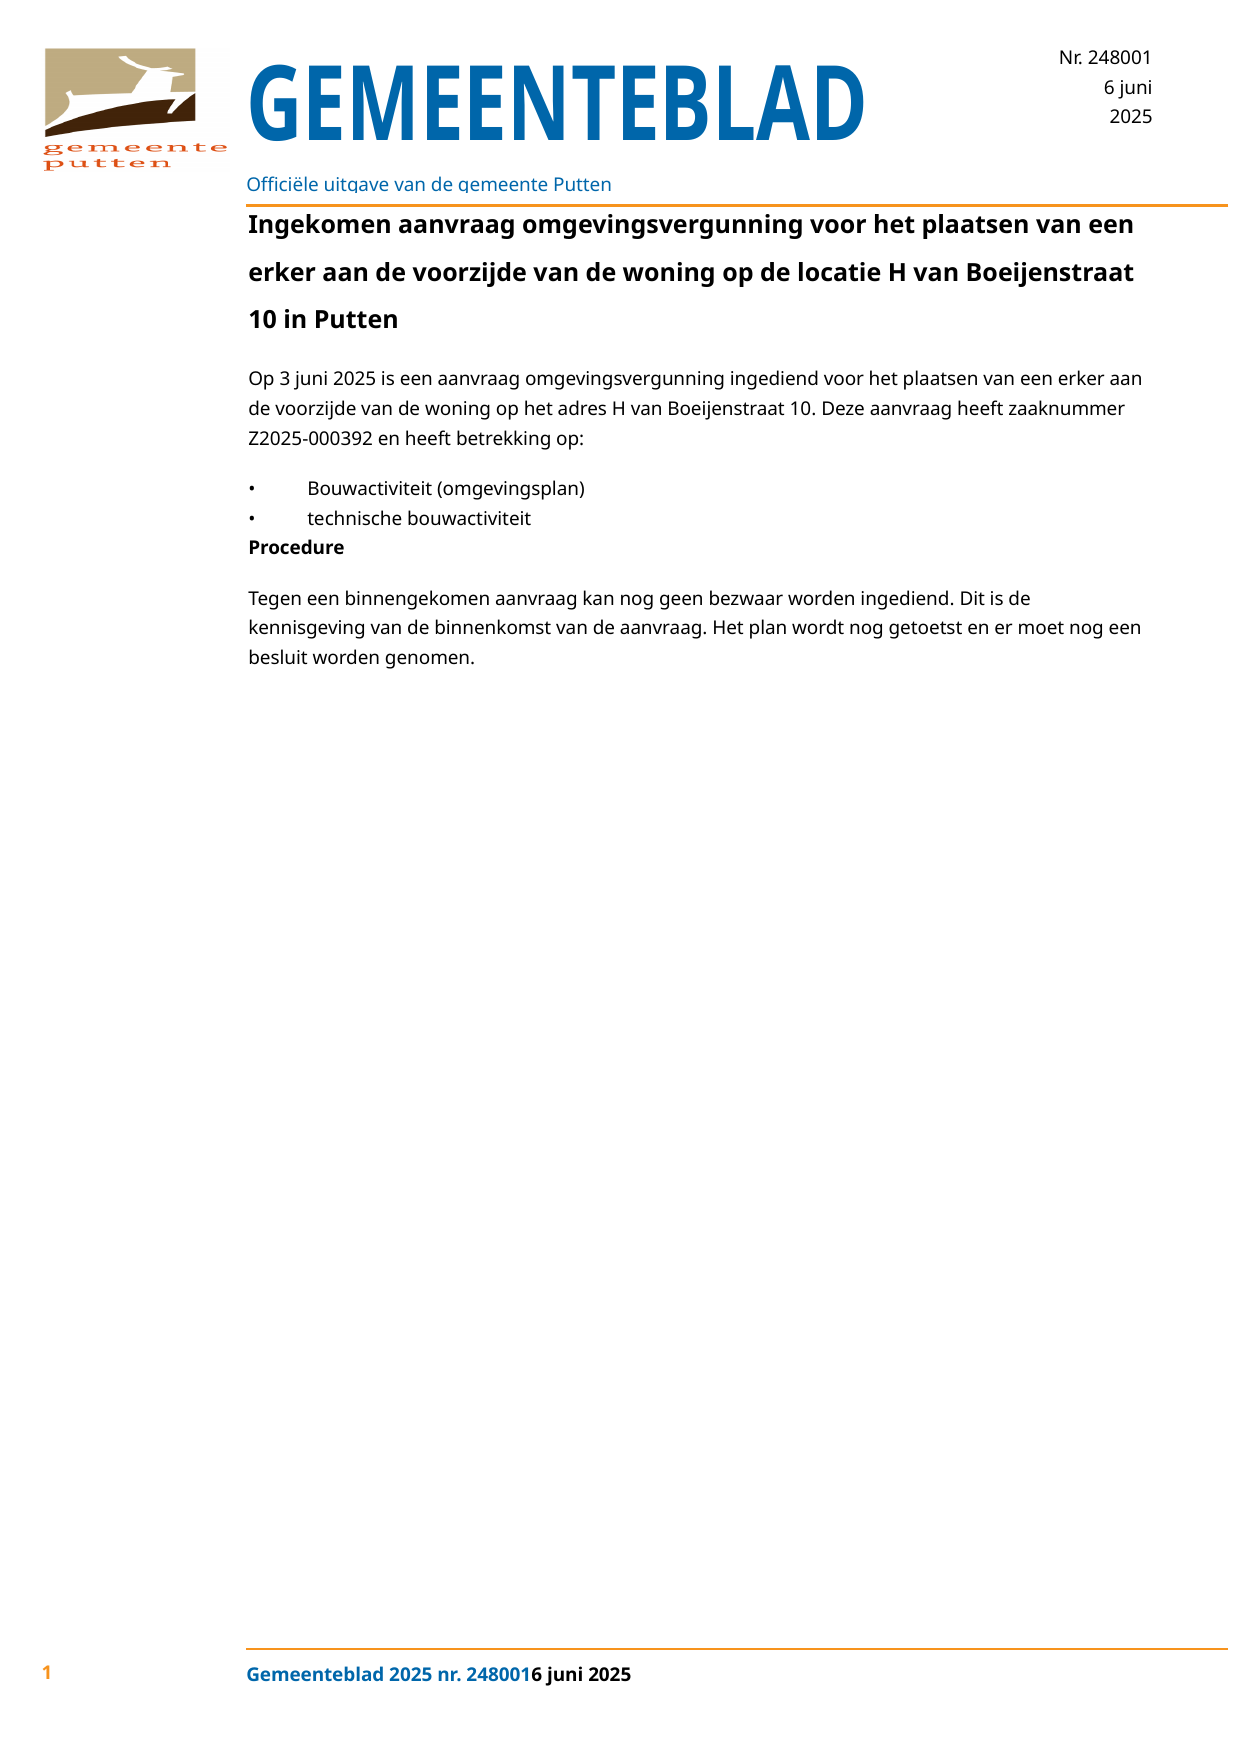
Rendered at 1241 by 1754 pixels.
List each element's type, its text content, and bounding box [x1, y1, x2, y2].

text Tegen een binnengekomen aanvraag kan nog geen bezwaar worden ingediend. Dit is de kennisgeving van de binnenkomst van de aanvraag. Het plan wordt nog getoetst en er moet nog een besluit worden genomen. [248, 585, 1152, 669]
text Procedure [248, 534, 1152, 560]
list Bouwactiviteit (omgevingsplan) [248, 475, 1152, 501]
text Ingekomen aanvraag omgevingsvergunning voor het plaatsen van een erker aan de voorzijde van de woning op de locatie H van Boeijenstraat 10 in Putten [248, 207, 1152, 336]
list technische bouwactiviteit [248, 505, 1152, 530]
picture [41, 47, 231, 172]
text Op 3 juni 2025 is een aanvraag omgevingsvergunning ingediend voor het plaatsen van een erker aan de voorzijde van de woning op het adres H van Boeijenstraat 10. Deze aanvraag heeft zaaknummer Z2025-000392 en heeft betrekking op: [248, 366, 1152, 450]
